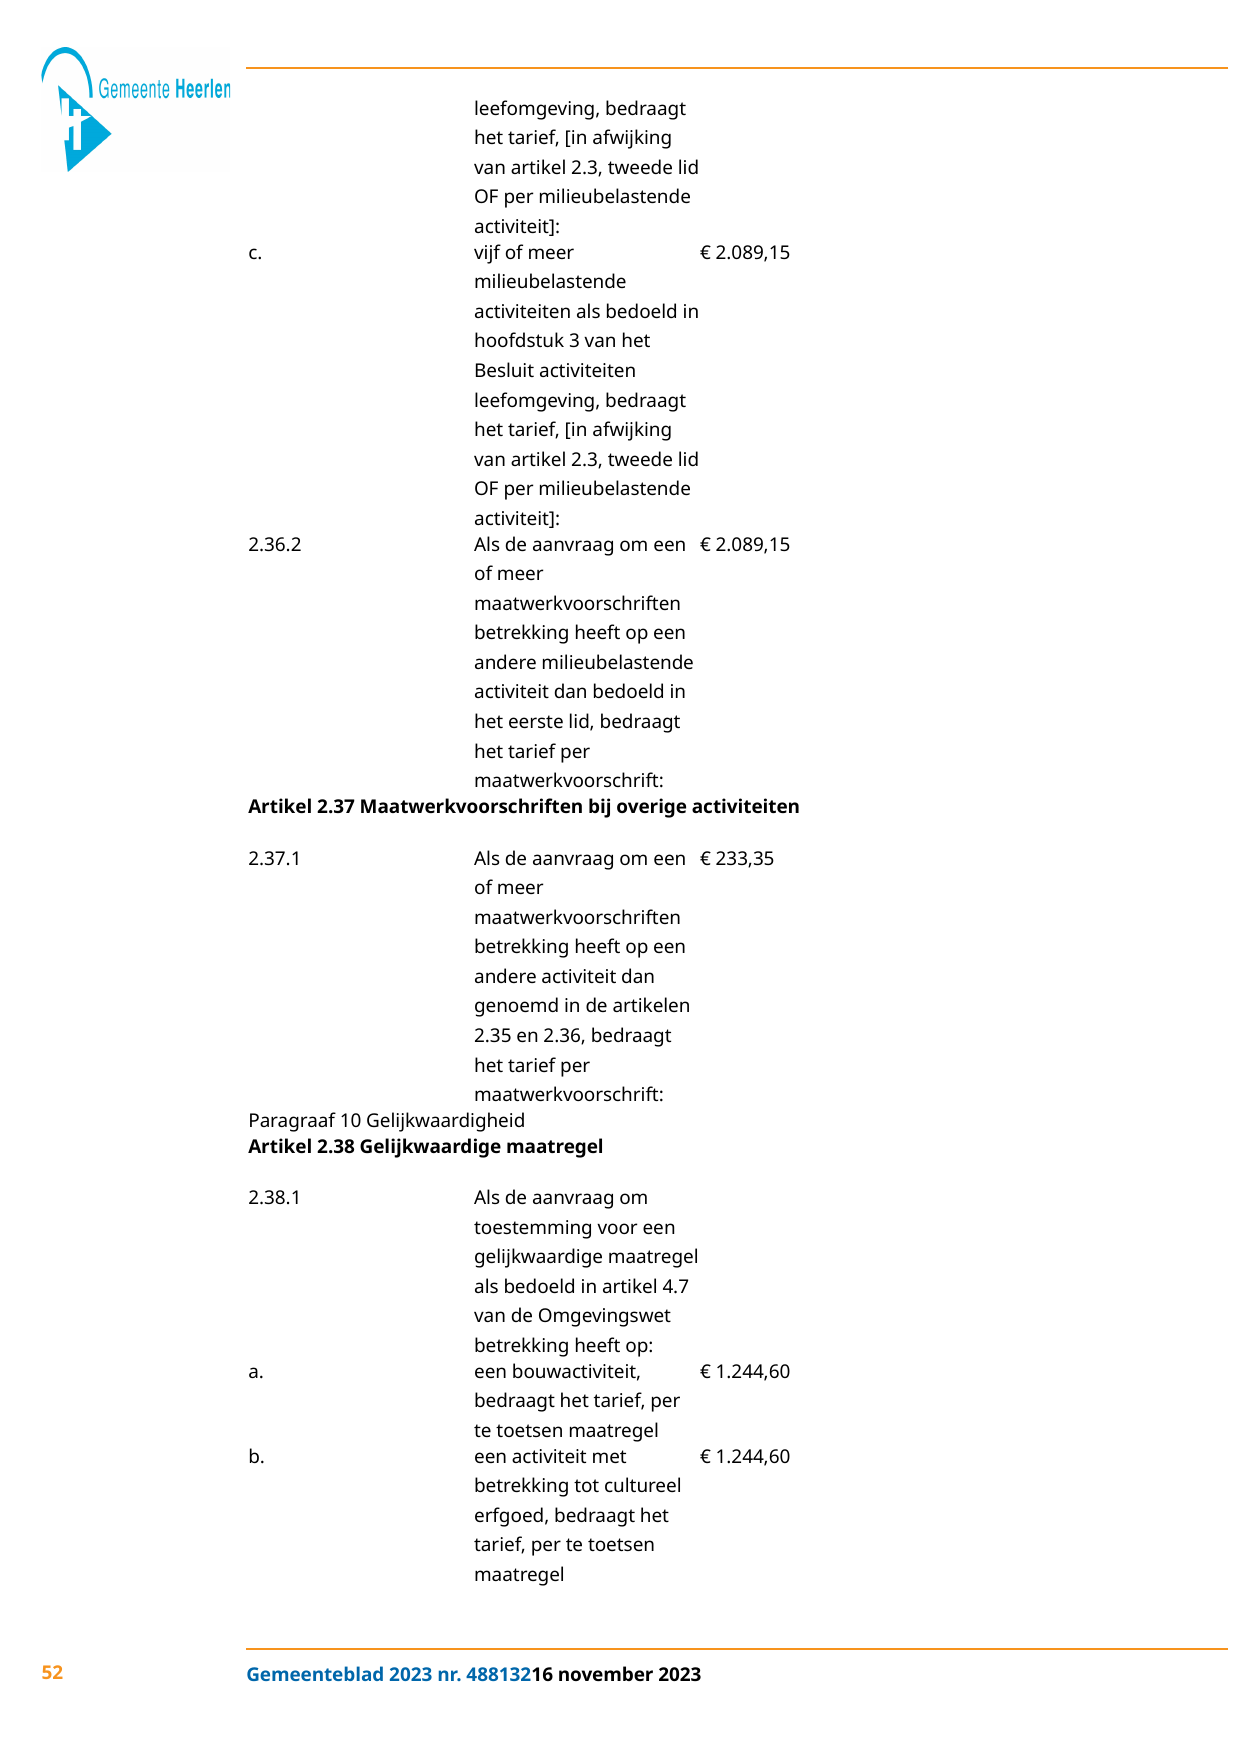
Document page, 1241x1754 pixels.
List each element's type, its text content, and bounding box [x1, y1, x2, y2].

table_cell € 233,35 [700, 845, 926, 1107]
table_cell Artikel 2.38 Gelijkwaardige maatregel [248, 1133, 926, 1158]
table_cell [926, 1184, 1152, 1358]
table_cell [248, 819, 474, 845]
table_cell 2.37.1 [248, 845, 474, 1107]
table_cell [926, 1133, 1152, 1158]
table_cell Als de aanvraag om een of meer maatwerkvoorschriften betrekking heeft op een andere activiteit dan genoemd in de artikelen 2.35 en 2.36, bedraagt het tarief per maatwerkvoorschrift: [474, 845, 700, 1107]
table_cell 2.38.1 [248, 1184, 474, 1358]
table_cell [700, 1159, 926, 1184]
picture [41, 47, 231, 172]
table_cell a. [248, 1358, 474, 1443]
table_cell [926, 1159, 1152, 1184]
table_cell [926, 845, 1152, 1107]
table_cell [926, 95, 1152, 239]
table_cell leefomgeving, bedraagt het tarief, [in afwijking van artikel 2.3, tweede lid OF per milieubelastende activiteit]: [474, 95, 700, 239]
table_cell Artikel 2.37 Maatwerkvoorschriften bij overige activiteiten [248, 793, 926, 819]
table_cell [700, 1184, 926, 1358]
table_cell [926, 819, 1152, 845]
table_cell [926, 239, 1152, 531]
table_cell Als de aanvraag om toestemming voor een gelijkwaardige maatregel als bedoeld in artikel 4.7 van de Omgevingswet betrekking heeft op: [474, 1184, 700, 1358]
table_cell Paragraaf 10 Gelijkwaardigheid [248, 1107, 1152, 1133]
table_cell vijf of meer milieubelastende activiteiten als bedoeld in hoofdstuk 3 van het Besluit activiteiten leefomgeving, bedraagt het tarief, [in afwijking van artikel 2.3, tweede lid OF per milieubelastende activiteit]: [474, 239, 700, 531]
table_cell c. [248, 239, 474, 531]
table_cell [700, 95, 926, 239]
table_cell [248, 95, 474, 239]
table_cell [474, 819, 700, 845]
table_cell € 2.089,15 [700, 239, 926, 531]
table_cell een bouwactiviteit, bedraagt het tarief, per te toetsen maatregel [474, 1358, 700, 1443]
picture [41, 47, 59, 70]
table_cell [700, 819, 926, 845]
table_cell [926, 1358, 1152, 1443]
table_cell [926, 531, 1152, 793]
table_cell een activiteit met betrekking tot cultureel erfgoed, bedraagt het tarief, per te toetsen maatregel [474, 1443, 700, 1587]
table_cell [474, 1159, 700, 1184]
table_cell [926, 793, 1152, 819]
table_cell Als de aanvraag om een of meer maatwerkvoorschriften betrekking heeft op een andere milieubelastende activiteit dan bedoeld in het eerste lid, bedraagt het tarief per maatwerkvoorschrift: [474, 531, 700, 793]
table_cell [926, 1443, 1152, 1587]
table_cell € 1.244,60 [700, 1358, 926, 1443]
table_cell b. [248, 1443, 474, 1587]
table_cell € 1.244,60 [700, 1443, 926, 1587]
table_cell [248, 1159, 474, 1184]
table_cell 2.36.2 [248, 531, 474, 793]
table_cell € 2.089,15 [700, 531, 926, 793]
